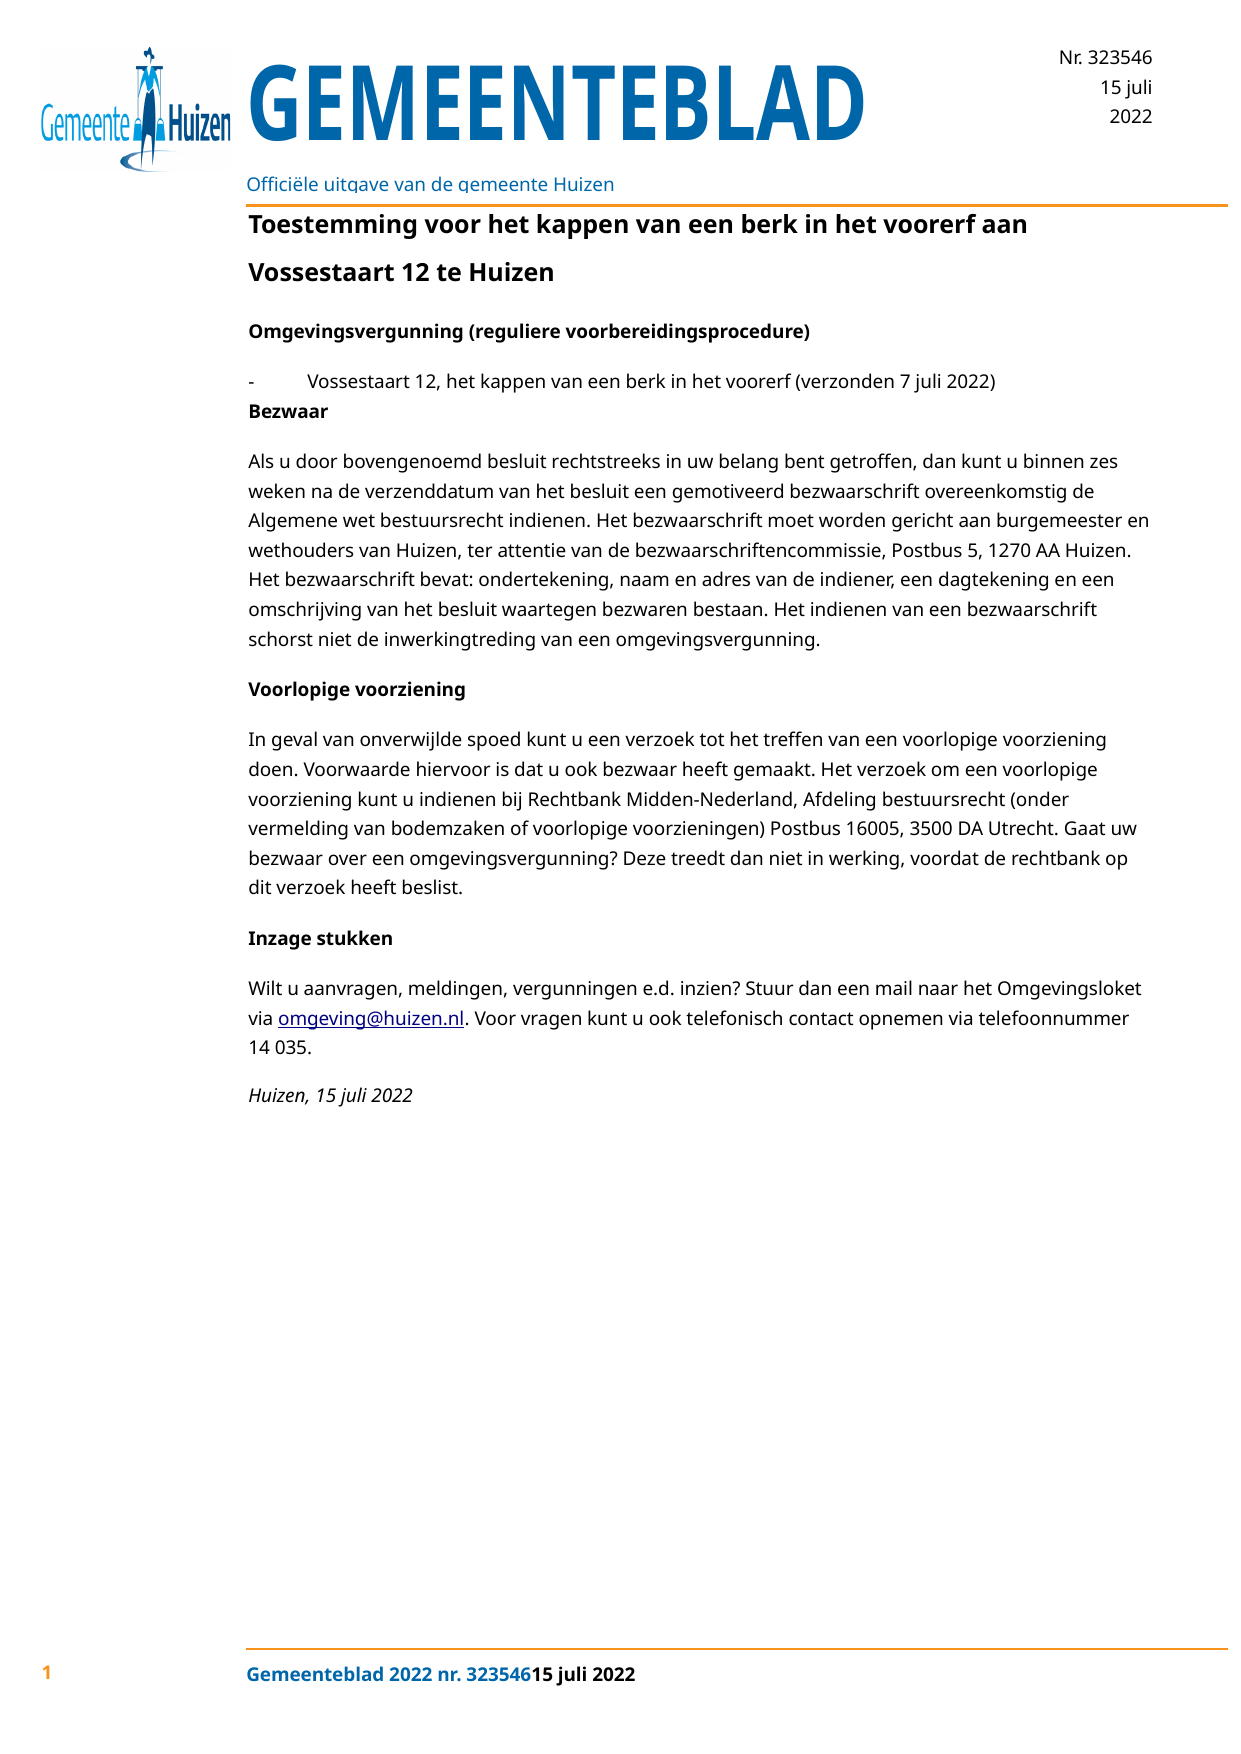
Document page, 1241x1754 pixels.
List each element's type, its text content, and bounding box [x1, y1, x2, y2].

text Omgevingsvergunning (reguliere voorbereidingsprocedure) [248, 318, 1152, 344]
text Toestemming voor het kappen van een berk in het voorerf aan Vossestaart 12 te Huizen [248, 207, 1152, 288]
text Wilt u aanvragen, meldingen, vergunningen e.d. inzien? Stuur dan een mail naar het Omgevingsloket via omgeving@huizen.nl. Voor vragen kunt u ook telefonisch contact opnemen via telefoonnummer 14 035. [248, 975, 1152, 1060]
picture [41, 47, 231, 172]
text Bezwaar [248, 398, 1152, 424]
text Huizen, 15 juli 2022 [248, 1082, 1152, 1108]
text Inzage stukken [248, 925, 1152, 951]
text In geval van onverwijlde spoed kunt u een verzoek tot het treffen van een voorlopige voorziening doen. Voorwaarde hiervoor is dat u ook bezwaar heeft gemaakt. Het verzoek om een voorlopige voorziening kunt u indienen bij Rechtbank Midden-Nederland, Afdeling bestuursrecht (onder vermelding van bodemzaken of voorlopige voorzieningen) Postbus 16005, 3500 DA Utrecht. Gaat uw bezwaar over een omgevingsvergunning? Deze treedt dan niet in werking, voordat de rechtbank op dit verzoek heeft beslist. [248, 727, 1152, 900]
text Als u door bovengenoemd besluit rechtstreeks in uw belang bent getroffen, dan kunt u binnen zes weken na de verzenddatum van het besluit een gemotiveerd bezwaarschrift overeenkomstig de Algemene wet bestuursrecht indienen. Het bezwaarschrift moet worden gericht aan burgemeester en wethouders van Huizen, ter attentie van de bezwaarschriftencommissie, Postbus 5, 1270 AA Huizen. Het bezwaarschrift bevat: ondertekening, naam en adres van de indiener, een dagtekening en een omschrijving van het besluit waartegen bezwaren bestaan. Het indienen van een bezwaarschrift schorst niet de inwerkingtreding van een omgevingsvergunning. [248, 448, 1152, 652]
text Voorlopige voorziening [248, 676, 1152, 702]
list Vossestaart 12, het kappen van een berk in het voorerf (verzonden 7 juli 2022) [248, 368, 1152, 394]
